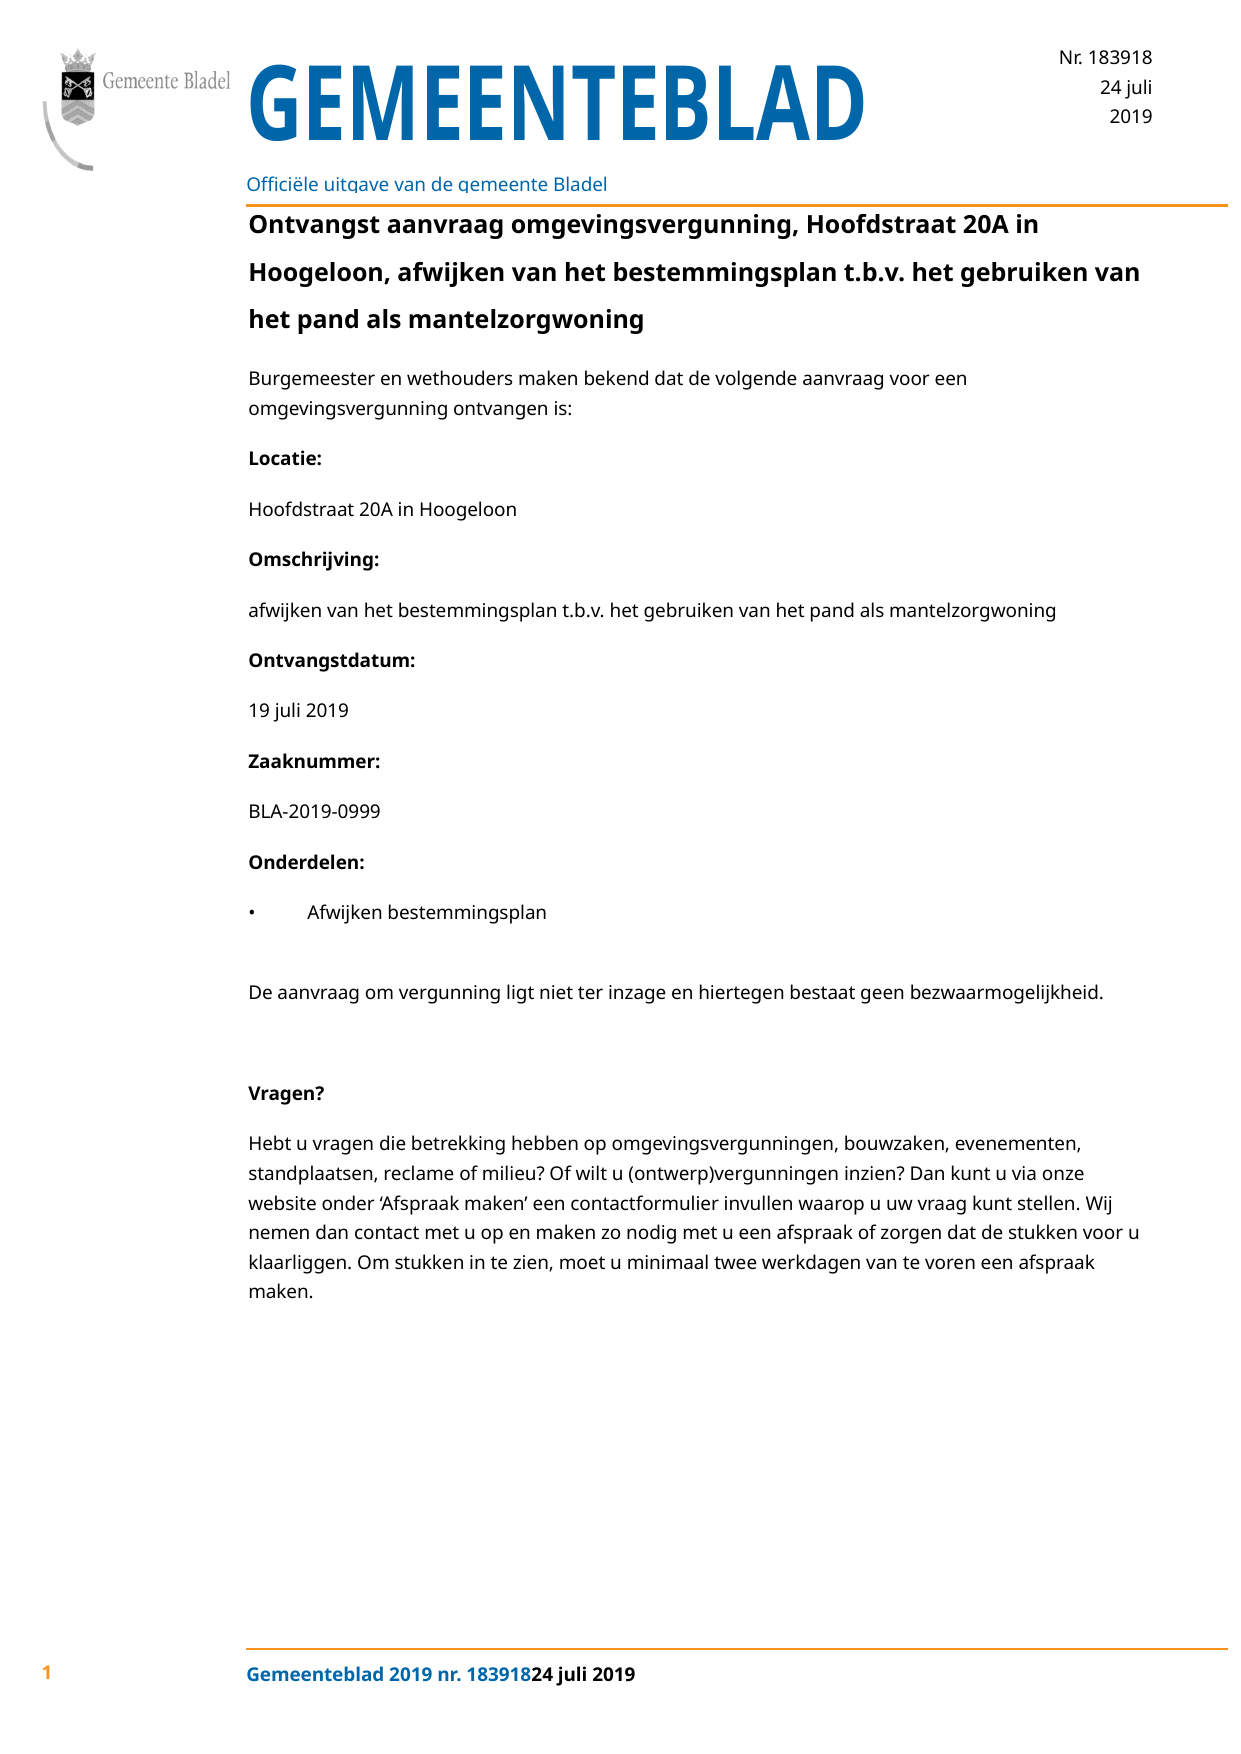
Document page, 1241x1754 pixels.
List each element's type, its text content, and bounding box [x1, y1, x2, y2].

list Afwijken bestemmingsplan [248, 899, 1152, 925]
text Locatie: [248, 446, 1152, 471]
text Zaaknummer: [248, 748, 1152, 774]
text Omschrijving: [248, 546, 1152, 572]
text Burgemeester en wethouders maken bekend dat de volgende aanvraag voor een omgevingsvergunning ontvangen is: [248, 366, 1152, 421]
text Ontvangstdatum: [248, 647, 1152, 673]
text Hoofdstraat 20A in Hoogeloon [248, 496, 1152, 522]
text Onderdelen: [248, 849, 1152, 874]
text 19 juli 2019 [248, 698, 1152, 723]
text afwijken van het bestemmingsplan t.b.v. het gebruiken van het pand als mantelzorgwoning [248, 597, 1152, 622]
picture [41, 47, 231, 172]
text De aanvraag om vergunning ligt niet ter inzage en hiertegen bestaat geen bezwaarmogelijkheid. [248, 979, 1152, 1005]
text BLA-2019-0999 [248, 798, 1152, 824]
text Vragen? [248, 1080, 1152, 1106]
text Ontvangst aanvraag omgevingsvergunning, Hoofdstraat 20A in Hoogeloon, afwijken van het bestemmingsplan t.b.v. het gebruiken van het pand als mantelzorgwoning [248, 207, 1152, 336]
text Hebt u vragen die betrekking hebben op omgevingsvergunningen, bouwzaken, evenementen, standplaatsen, reclame of milieu? Of wilt u (ontwerp)vergunningen inzien? Dan kunt u via onze website onder ‘Afspraak maken’ een contactformulier invullen waarop u uw vraag kunt stellen. Wij nemen dan contact met u op en maken zo nodig met u een afspraak of zorgen dat de stukken voor u klaarliggen. Om stukken in te zien, moet u minimaal twee werkdagen van te voren een afspraak maken. [248, 1131, 1152, 1304]
